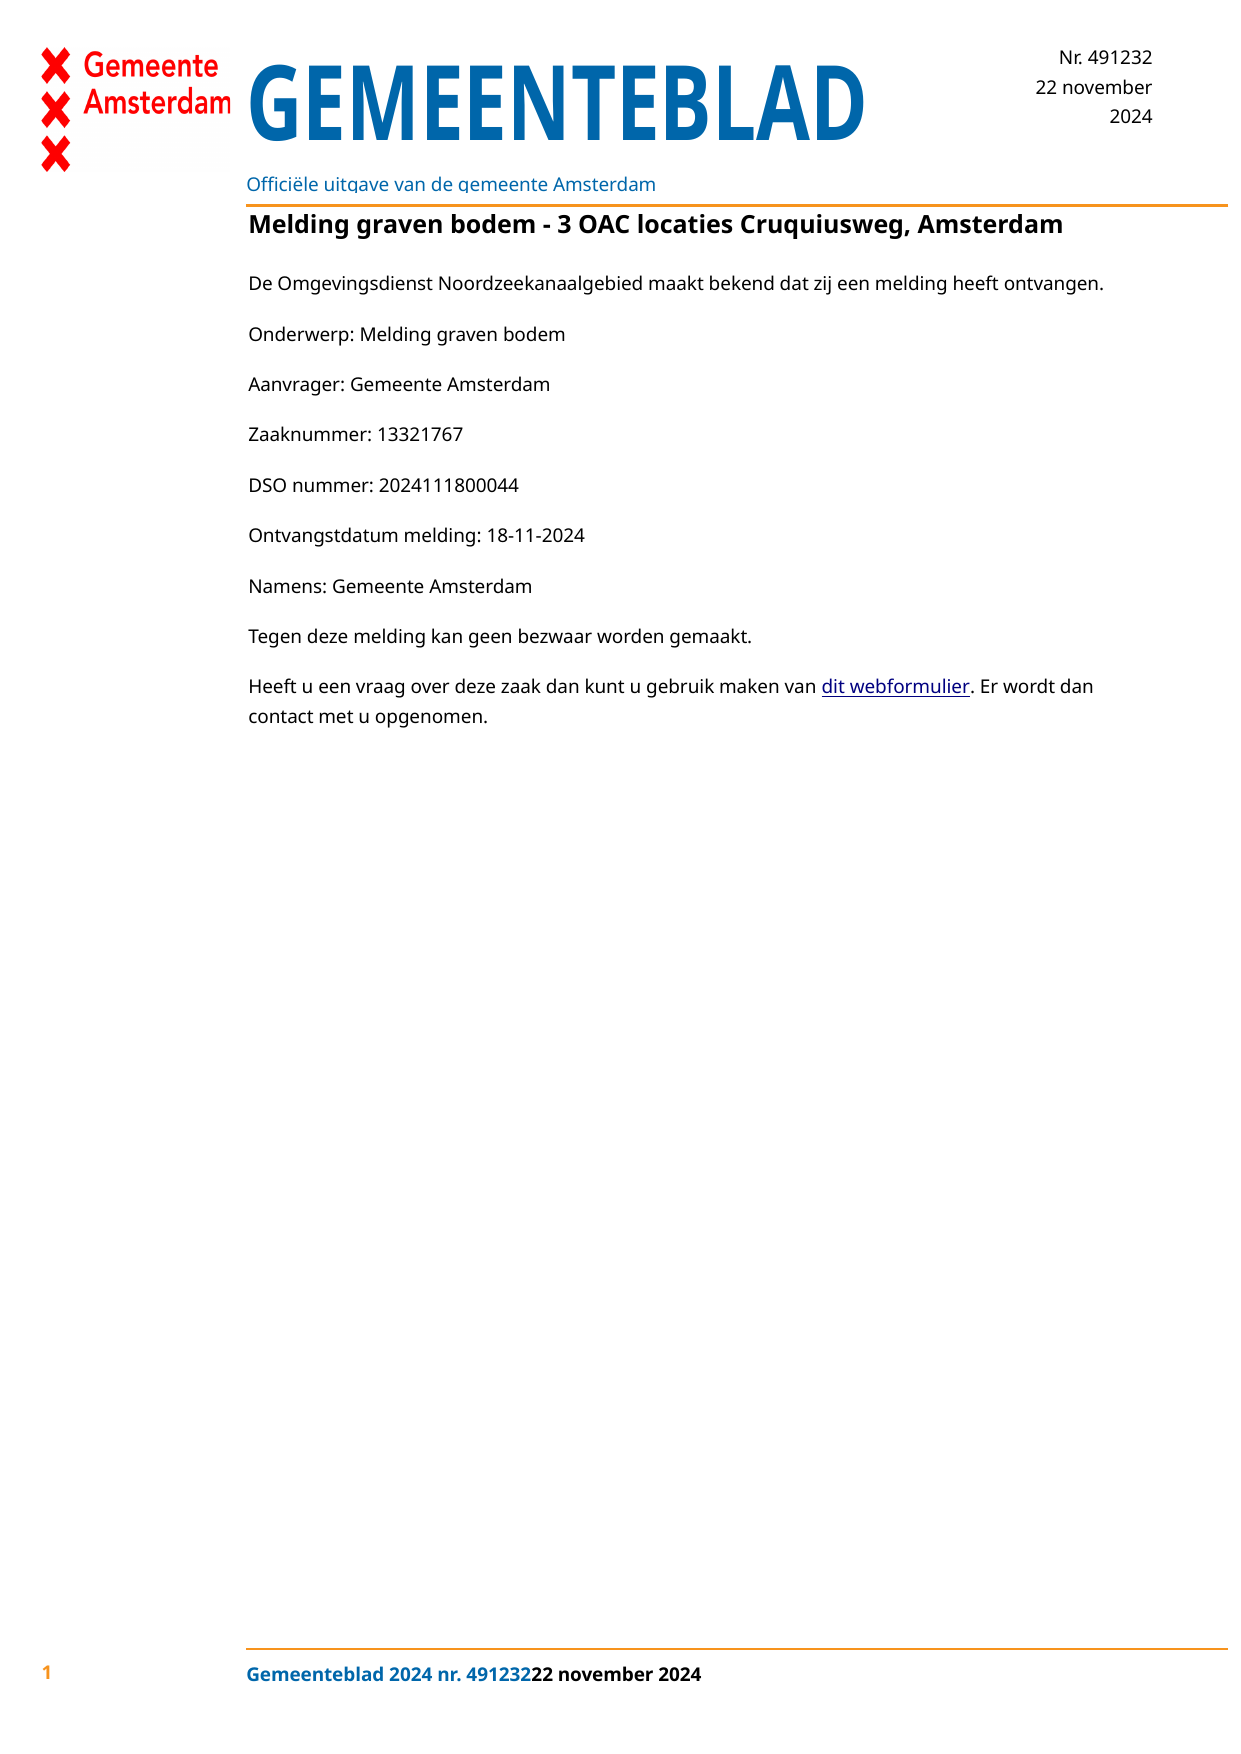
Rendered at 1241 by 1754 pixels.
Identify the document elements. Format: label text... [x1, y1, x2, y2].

text Aanvrager: Gemeente Amsterdam [248, 371, 1152, 397]
text Heeft u een vraag over deze zaak dan kunt u gebruik maken van dit webformulier. Er wordt dan contact met u opgenomen. [248, 674, 1152, 729]
text Onderwerp: Melding graven bodem [248, 321, 1152, 346]
text Tegen deze melding kan geen bezwaar worden gemaakt. [248, 623, 1152, 649]
picture [41, 47, 231, 172]
text Zaaknummer: 13321767 [248, 422, 1152, 447]
text Namens: Gemeente Amsterdam [248, 573, 1152, 598]
text DSO nummer: 2024111800044 [248, 472, 1152, 498]
text De Omgevingsdienst Noordzeekanaalgebied maakt bekend dat zij een melding heeft ontvangen. [248, 270, 1152, 296]
text Melding graven bodem - 3 OAC locaties Cruquiusweg, Amsterdam [248, 207, 1152, 241]
text Ontvangstdatum melding: 18-11-2024 [248, 522, 1152, 548]
